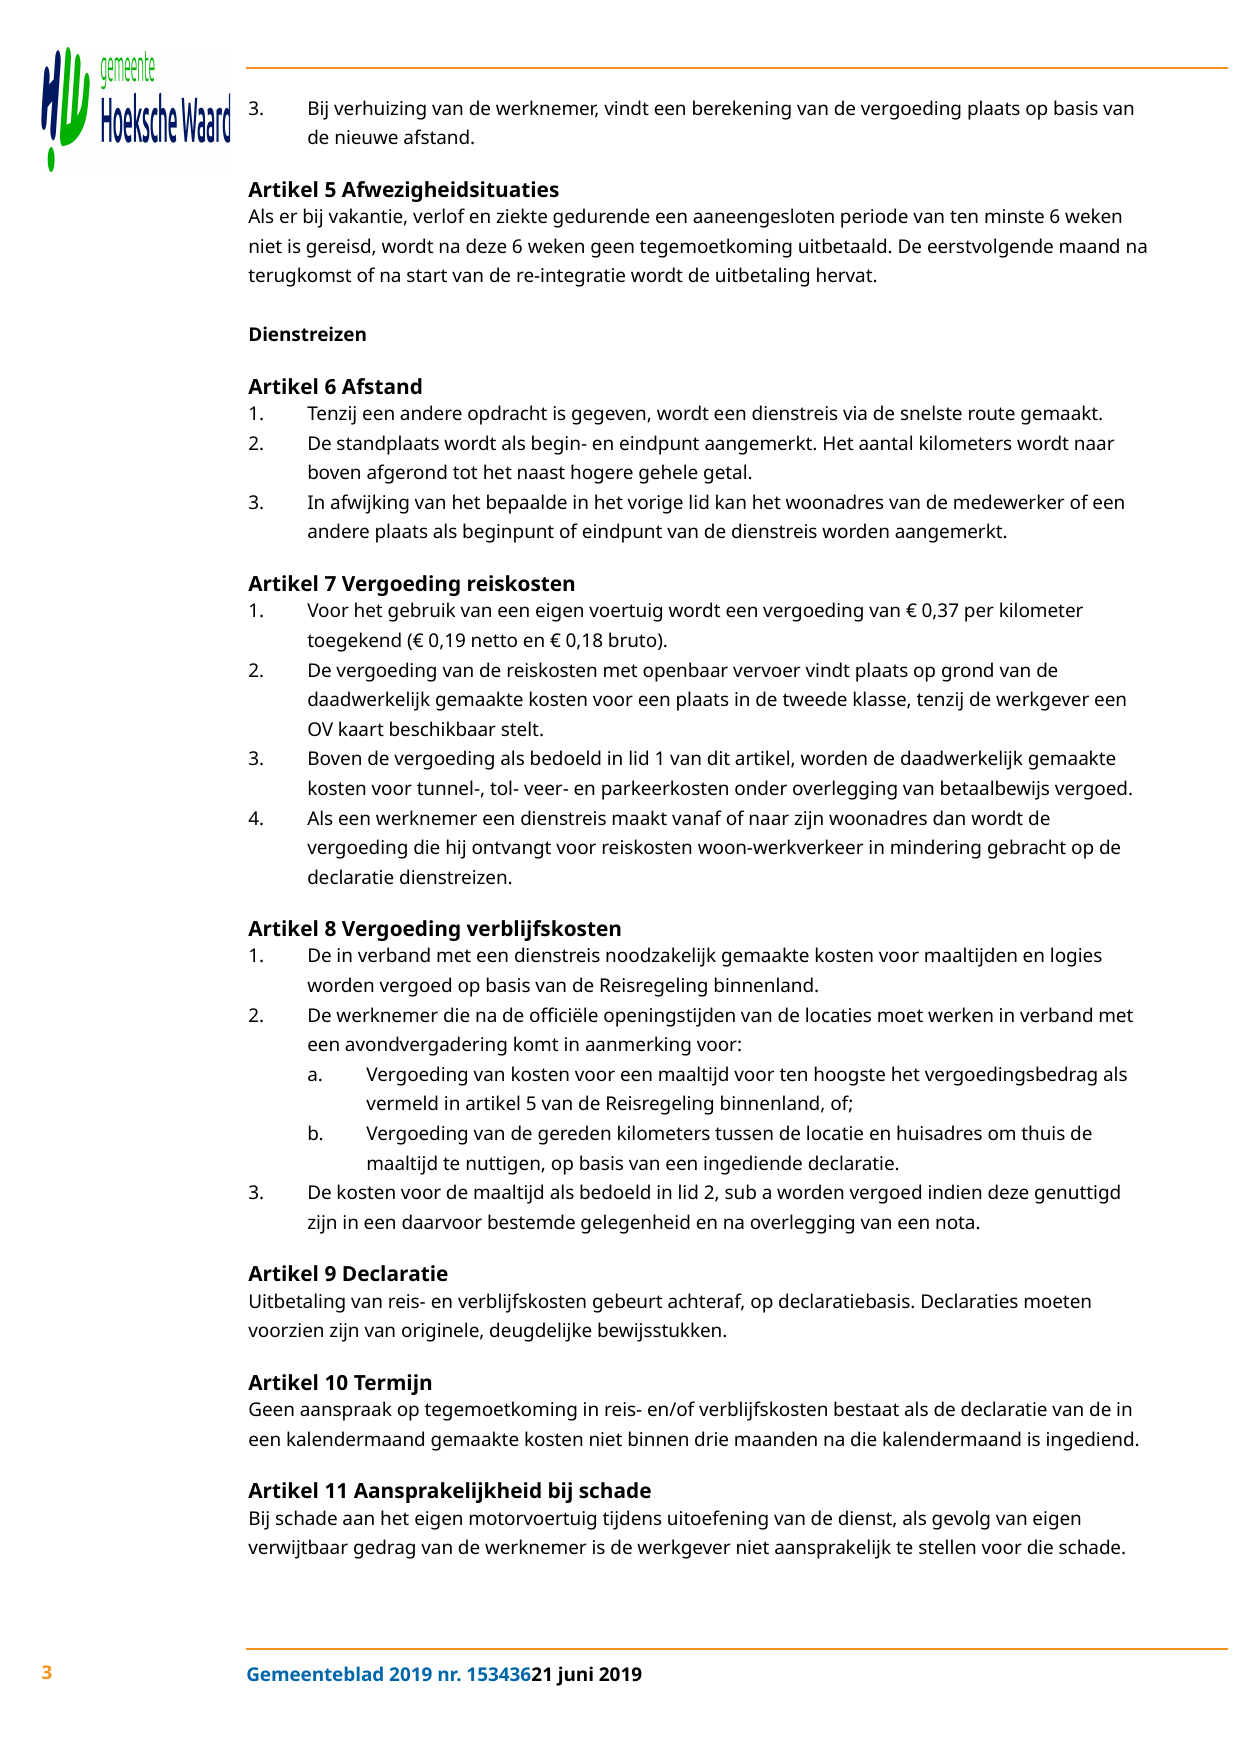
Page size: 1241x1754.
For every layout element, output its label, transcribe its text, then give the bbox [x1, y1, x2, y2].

text Artikel 5 Afwezigheidsituaties [248, 175, 1152, 203]
list De vergoeding van de reiskosten met openbaar vervoer vindt plaats op grond van de daadwerkelijk gemaakte kosten voor een plaats in de tweede klasse, tenzij de werkgever een OV kaart beschikbaar stelt. [248, 657, 1152, 742]
list Vergoeding van kosten voor een maaltijd voor ten hoogste het vergoedingsbedrag als vermeld in artikel 5 van de Reisregeling binnenland, of; [307, 1061, 1152, 1116]
text Artikel 9 Declaratie [248, 1259, 1152, 1288]
picture [41, 47, 231, 172]
list Als een werknemer een dienstreis maakt vanaf of naar zijn woonadres dan wordt de vergoeding die hij ontvangt voor reiskosten woon-werkverkeer in mindering gebracht op de declaratie dienstreizen. [248, 805, 1152, 889]
list Boven de vergoeding als bedoeld in lid 1 van dit artikel, worden de daadwerkelijk gemaakte kosten voor tunnel-, tol- veer- en parkeerkosten onder overlegging van betaalbewijs vergoed. [248, 746, 1152, 801]
text Bij schade aan het eigen motorvoertuig tijdens uitoefening van de dienst, als gevolg van eigen verwijtbaar gedrag van de werknemer is de werkgever niet aansprakelijk te stellen voor die schade. [248, 1505, 1152, 1560]
text Artikel 11 Aansprakelijkheid bij schade [248, 1476, 1152, 1505]
list De standplaats wordt als begin- en eindpunt aangemerkt. Het aantal kilometers wordt naar boven afgerond tot het naast hogere gehele getal. [248, 430, 1152, 485]
text Artikel 7 Vergoeding reiskosten [248, 569, 1152, 598]
text Uitbetaling van reis- en verblijfskosten gebeurt achteraf, op declaratiebasis. Declaraties moeten voorzien zijn van originele, deugdelijke bewijsstukken. [248, 1288, 1152, 1343]
list De kosten voor de maaltijd als bedoeld in lid 2, sub a worden vergoed indien deze genuttigd zijn in een daarvoor bestemde gelegenheid en na overlegging van een nota. [248, 1179, 1152, 1235]
list De werknemer die na de officiële openingstijden van de locaties moet werken in verband met een avondvergadering komt in aanmerking voor: [248, 1002, 1152, 1057]
text Dienstreizen [248, 322, 1152, 347]
text Artikel 10 Termijn [248, 1368, 1152, 1396]
text Artikel 8 Vergoeding verblijfskosten [248, 914, 1152, 943]
list Voor het gebruik van een eigen voertuig wordt een vergoeding van € 0,37 per kilometer toegekend (€ 0,19 netto en € 0,18 bruto). [248, 598, 1152, 653]
list In afwijking van het bepaalde in het vorige lid kan het woonadres van de medewerker of een andere plaats als beginpunt of eindpunt van de dienstreis worden aangemerkt. [248, 489, 1152, 544]
list Vergoeding van de gereden kilometers tussen de locatie en huisadres om thuis de maaltijd te nuttigen, op basis van een ingediende declaratie. [307, 1120, 1152, 1176]
text Als er bij vakantie, verlof en ziekte gedurende een aaneengesloten periode van ten minste 6 weken niet is gereisd, wordt na deze 6 weken geen tegemoetkoming uitbetaald. De eerstvolgende maand na terugkomst of na start van de re-integratie wordt de uitbetaling hervat. [248, 203, 1152, 288]
list Bij verhuizing van de werknemer, vindt een berekening van de vergoeding plaats op basis van de nieuwe afstand. [248, 95, 1152, 150]
text Artikel 6 Afstand [248, 372, 1152, 400]
list Tenzij een andere opdracht is gegeven, wordt een dienstreis via de snelste route gemaakt. [248, 400, 1152, 426]
text Geen aanspraak op tegemoetkoming in reis- en/of verblijfskosten bestaat als de declaratie van de in een kalendermaand gemaakte kosten niet binnen drie maanden na die kalendermaand is ingediend. [248, 1396, 1152, 1452]
list De in verband met een dienstreis noodzakelijk gemaakte kosten voor maaltijden en logies worden vergoed op basis van de Reisregeling binnenland. [248, 943, 1152, 998]
